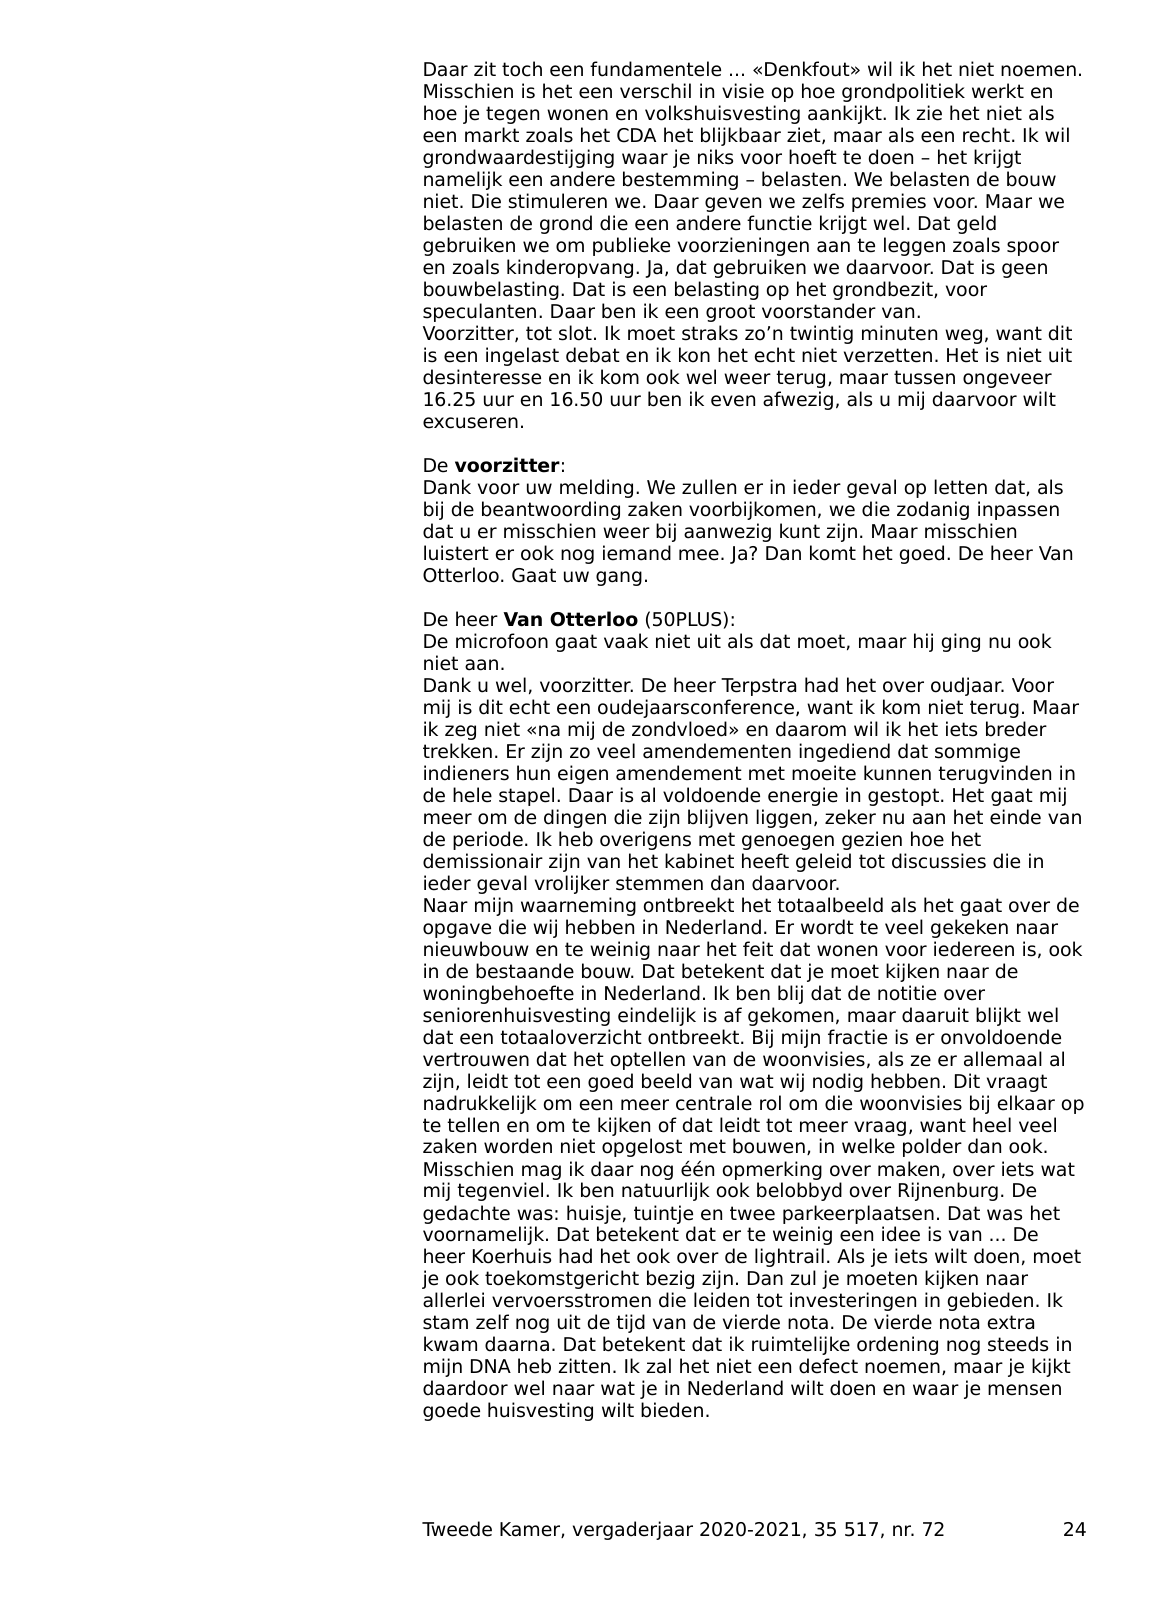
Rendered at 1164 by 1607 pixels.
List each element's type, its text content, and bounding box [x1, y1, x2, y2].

text Voorzitter, tot slot. Ik moet straks zo’n twintig minuten weg, want dit is een ingelast debat en ik kon het echt niet verzetten. Het is niet uit desinteresse en ik kom ook wel weer terug, maar tussen ongeveer 16.25 uur en 16.50 uur ben ik even afwezig, als u mij daarvoor wilt excuseren. [422, 323, 1087, 433]
text Naar mijn waarneming ontbreekt het totaalbeeld als het gaat over de opgave die wij hebben in Nederland. Er wordt te veel gekeken naar nieuwbouw en te weinig naar het feit dat wonen voor iedereen is, ook in de bestaande bouw. Dat betekent dat je moet kijken naar de woningbehoefte in Nederland. Ik ben blij dat de notitie over seniorenhuisvesting eindelijk is af gekomen, maar daaruit blijkt wel dat een totaaloverzicht ontbreekt. Bij mijn fractie is er onvoldoende vertrouwen dat het optellen van de woonvisies, als ze er allemaal al zijn, leidt tot een goed beeld van wat wij nodig hebben. Dit vraagt nadrukkelijk om een meer centrale rol om die woonvisies bij elkaar op te tellen en om te kijken of dat leidt tot meer vraag, want heel veel zaken worden niet opgelost met bouwen, in welke polder dan ook. [422, 895, 1087, 1158]
text Daar zit toch een fundamentele ... «Denkfout» wil ik het niet noemen. Misschien is het een verschil in visie op hoe grondpolitiek werkt en hoe je tegen wonen en volkshuisvesting aankijkt. Ik zie het niet als een markt zoals het CDA het blijkbaar ziet, maar als een recht. Ik wil grondwaardestijging waar je niks voor hoeft te doen – het krijgt namelijk een andere bestemming – belasten. We belasten de bouw niet. Die stimuleren we. Daar geven we zelfs premies voor. Maar we belasten de grond die een andere functie krijgt wel. Dat geld gebruiken we om publieke voorzieningen aan te leggen zoals spoor en zoals kinderopvang. Ja, dat gebruiken we daarvoor. Dat is geen bouwbelasting. Dat is een belasting op het grondbezit, voor speculanten. Daar ben ik een groot voorstander van. [422, 59, 1087, 323]
text Misschien mag ik daar nog één opmerking over maken, over iets wat mij tegenviel. Ik ben natuurlijk ook belobbyd over Rijnenburg. De gedachte was: huisje, tuintje en twee parkeerplaatsen. Dat was het voornamelijk. Dat betekent dat er te weinig een idee is van ... De heer Koerhuis had het ook over de lightrail. Als je iets wilt doen, moet je ook toekomstgericht bezig zijn. Dan zul je moeten kijken naar allerlei vervoersstromen die leiden tot investeringen in gebieden. Ik stam zelf nog uit de tijd van de vierde nota. De vierde nota extra kwam daarna. Dat betekent dat ik ruimtelijke ordening nog steeds in mijn DNA heb zitten. Ik zal het niet een defect noemen, maar je kijkt daardoor wel naar wat je in Nederland wilt doen en waar je mensen goede huisvesting wilt bieden. [422, 1158, 1087, 1422]
text Dank u wel, voorzitter. De heer Terpstra had het over oudjaar. Voor mij is dit echt een oudejaarsconference, want ik kom niet terug. Maar ik zeg niet «na mij de zondvloed» en daarom wil ik het iets breder trekken. Er zijn zo veel amendementen ingediend dat sommige indieners hun eigen amendement met moeite kunnen terugvinden in de hele stapel. Daar is al voldoende energie in gestopt. Het gaat mij meer om de dingen die zijn blijven liggen, zeker nu aan het einde van de periode. Ik heb overigens met genoegen gezien hoe het demissionair zijn van het kabinet heeft geleid tot discussies die in ieder geval vrolijker stemmen dan daarvoor. [422, 675, 1087, 895]
text De microfoon gaat vaak niet uit als dat moet, maar hij ging nu ook niet aan. [422, 631, 1087, 675]
text Dank voor uw melding. We zullen er in ieder geval op letten dat, als bij de beantwoording zaken voorbijkomen, we die zodanig inpassen dat u er misschien weer bij aanwezig kunt zijn. Maar misschien luistert er ook nog iemand mee. Ja? Dan komt het goed. De heer Van Otterloo. Gaat uw gang. [422, 477, 1087, 587]
text De heer Van Otterloo (50PLUS): [422, 609, 1087, 631]
text De voorzitter: [422, 455, 1087, 477]
